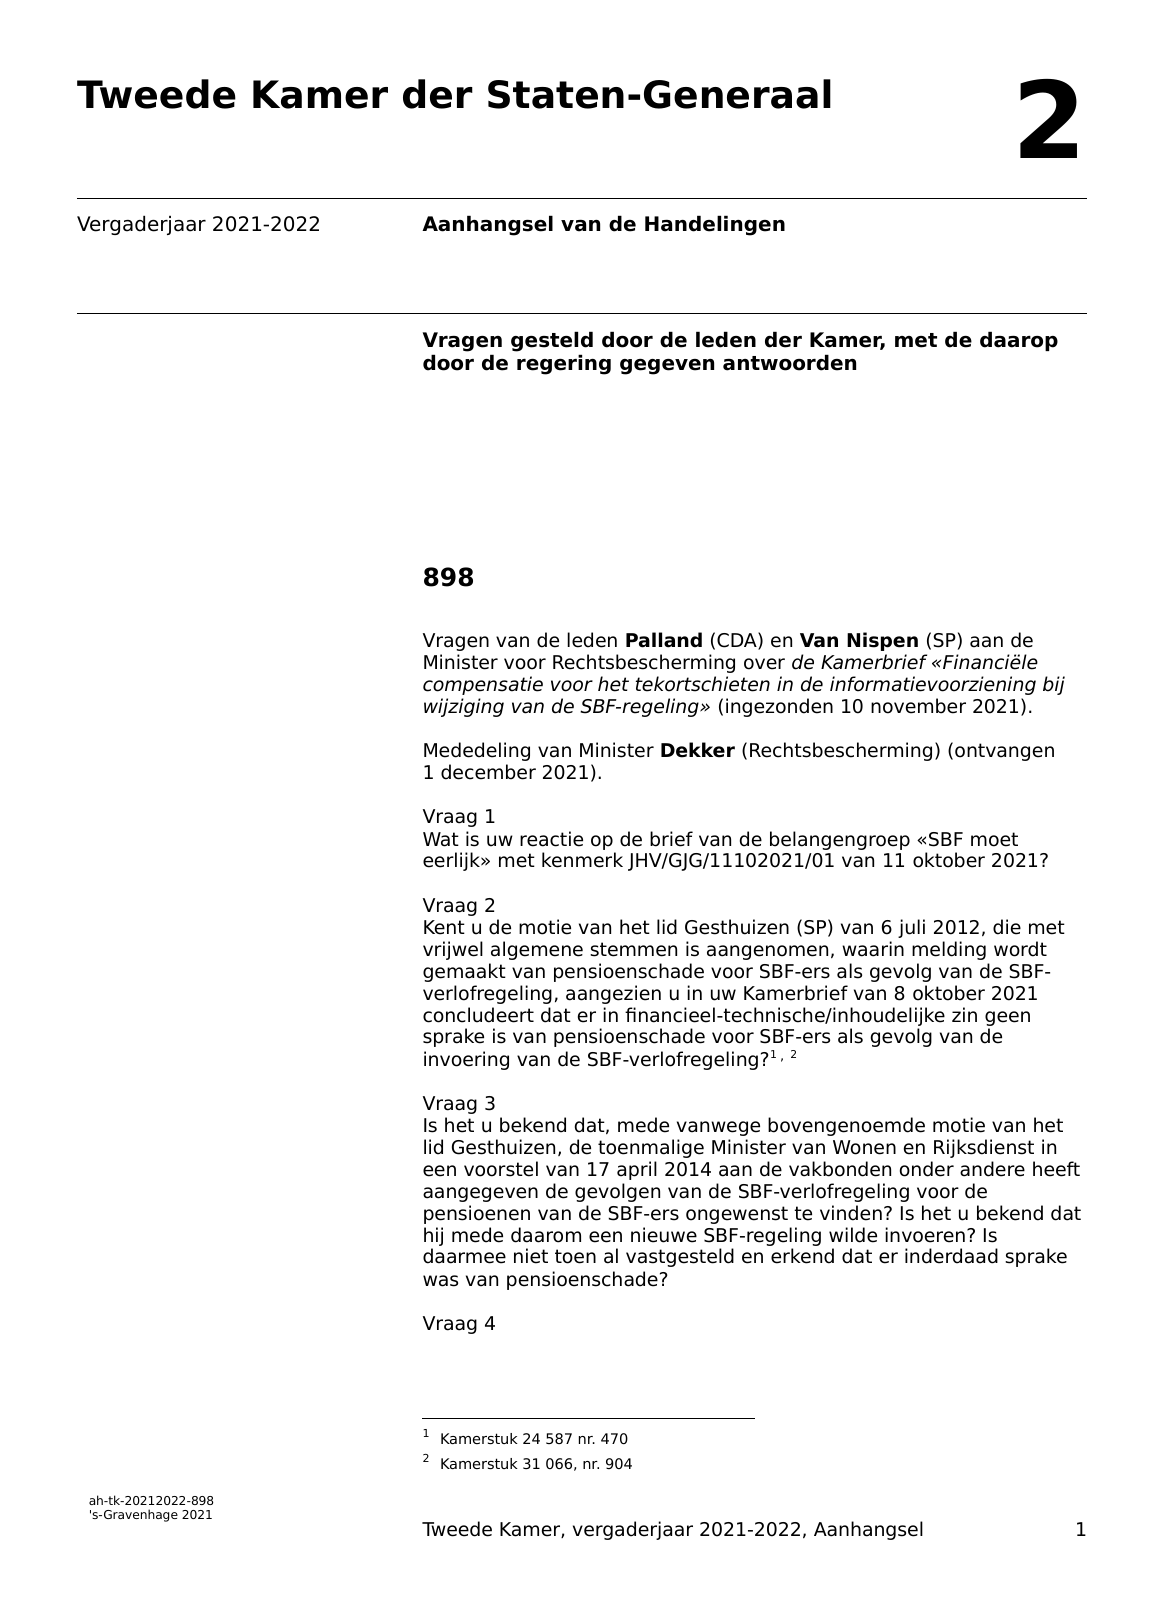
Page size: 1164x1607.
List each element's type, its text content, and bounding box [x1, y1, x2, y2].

table_cell Aanhangsel van de Handelingen [422, 199, 1087, 313]
text Vraag 1 [422, 806, 1087, 828]
text Kamerstuk 31 066, nr. 904 [422, 1452, 1087, 1474]
table_cell Vergaderjaar 2021-2022 [77, 199, 422, 313]
table_cell Vragen gesteld door de leden der Kamer, met de daarop door de regering gegeven antwoorden [422, 314, 1087, 375]
text Vraag 4 [422, 1313, 1087, 1334]
text Kamerstuk 24 587 nr. 470 [422, 1427, 1087, 1449]
text Is het u bekend dat, mede vanwege bovengenoemde motie van het lid Gesthuizen, de toenmalige Minister van Wonen en Rijksdienst in een voorstel van 17 april 2014 aan de vakbonden onder andere heeft aangegeven de gevolgen van de SBF-verlofregeling voor de pensioenen van de SBF-ers ongewenst te vinden? Is het u bekend dat hij mede daarom een nieuwe SBF-regeling wilde invoeren? Is daarmee niet toen al vastgesteld en erkend dat er inderdaad sprake was van pensioenschade? [422, 1114, 1087, 1290]
table_header Tweede Kamer der Staten-Generaal [77, 59, 886, 198]
text Vraag 2 [422, 894, 1087, 917]
text ah-tk-20212022-898 [88, 1494, 323, 1508]
text Mededeling van Minister Dekker (Rechtsbescherming) (ontvangen 1 december 2021). [422, 740, 1087, 784]
text Wat is uw reactie op de brief van de belangengroep «SBF moet eerlijk» met kenmerk JHV/GJG/11102021/01 van 11 oktober 2021? [422, 828, 1087, 872]
text Kent u de motie van het lid Gesthuizen (SP) van 6 juli 2012, die met vrijwel algemene stemmen is aangenomen, waarin melding wordt gemaakt van pensioenschade voor SBF-ers als gevolg van de SBF-verlofregeling, aangezien u in uw Kamerbrief van 8 oktober 2021 concludeert dat er in financieel-technische/inhoudelijke zin geen sprake is van pensioenschade voor SBF-ers als gevolg van de invoering van de SBF-verlofregeling?, [422, 917, 1087, 1070]
text Vraag 3 [422, 1093, 1087, 1114]
text Vragen van de leden Palland (CDA) en Van Nispen (SP) aan de Minister voor Rechtsbescherming over de Kamerbrief «Financiële compensatie voor het tekortschieten in de informatievoorziening bij wijziging van de SBF-regeling» (ingezonden 10 november 2021). [422, 630, 1087, 718]
table_cell [77, 314, 422, 375]
text 898 [422, 563, 1087, 592]
text 's-Gravenhage 2021 [88, 1508, 323, 1522]
table_header 2 [886, 59, 1087, 198]
